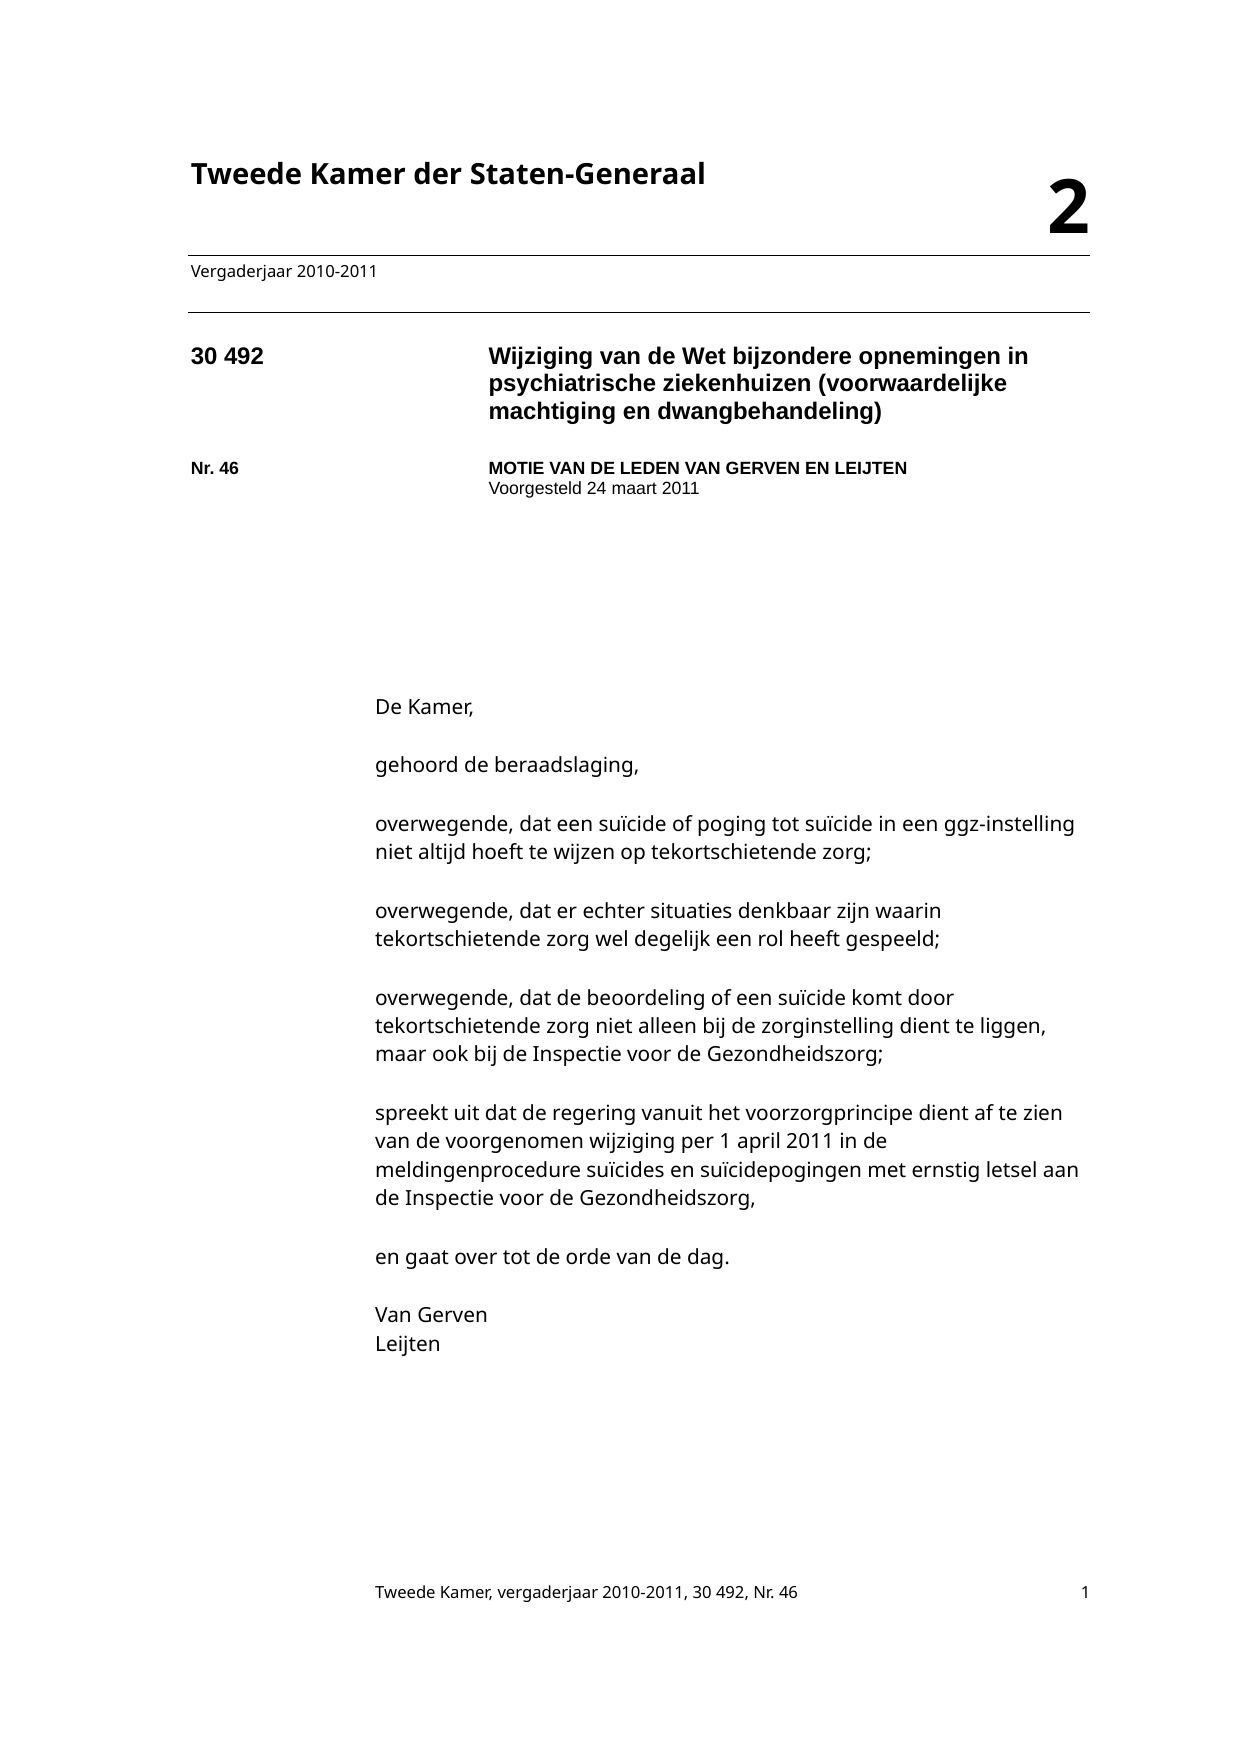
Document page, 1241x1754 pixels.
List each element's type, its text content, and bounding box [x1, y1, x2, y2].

text en gaat over tot de orde van de dag. [375, 1242, 1090, 1270]
table_cell Vergaderjaar 2010-2011 [188, 256, 485, 312]
text overwegende, dat een suïcide of poging tot suïcide in een ggz-instelling niet altijd hoeft te wijzen op tekortschietende zorg; [375, 809, 1090, 866]
table_cell [485, 313, 1090, 339]
table_cell Nr. 46 [188, 455, 485, 573]
text overwegende, dat er echter situaties denkbaar zijn waarin tekortschietende zorg wel degelijk een rol heeft gespeeld; [375, 896, 1090, 953]
text overwegende, dat de beoordeling of een suïcide komt door tekortschietende zorg niet alleen bij de zorginstelling dient te liggen, maar ook bij de Inspectie voor de Gezondheidszorg; [375, 983, 1090, 1068]
table_cell [485, 256, 1090, 312]
table_cell [188, 313, 485, 339]
text gehoord de beraadslaging, [375, 751, 1090, 779]
table_header 2 [910, 150, 1090, 255]
text De Kamer, [375, 692, 1090, 721]
table_cell Wijziging van de Wet bijzondere opnemingen in psychiatrische ziekenhuizen (voorwaardelijke machtiging en dwangbehandeling) [485, 339, 1090, 454]
text spreekt uit dat de regering vanuit het voorzorgprincipe dient af te zien van de voorgenomen wijziging per 1 april 2011 in de meldingenprocedure suïcides en suïcidepogingen met ernstig letsel aan de Inspectie voor de Gezondheidszorg, [375, 1098, 1090, 1212]
table_cell 30 492 [188, 339, 485, 454]
table_header Tweede Kamer der Staten-Generaal [188, 150, 909, 255]
text Van Gerven [375, 1300, 1090, 1329]
text Leijten [375, 1329, 1090, 1357]
table_cell MOTIE VAN DE LEDEN VAN GERVEN EN LEIJTEN Voorgesteld 24 maart 2011 [485, 455, 1090, 573]
